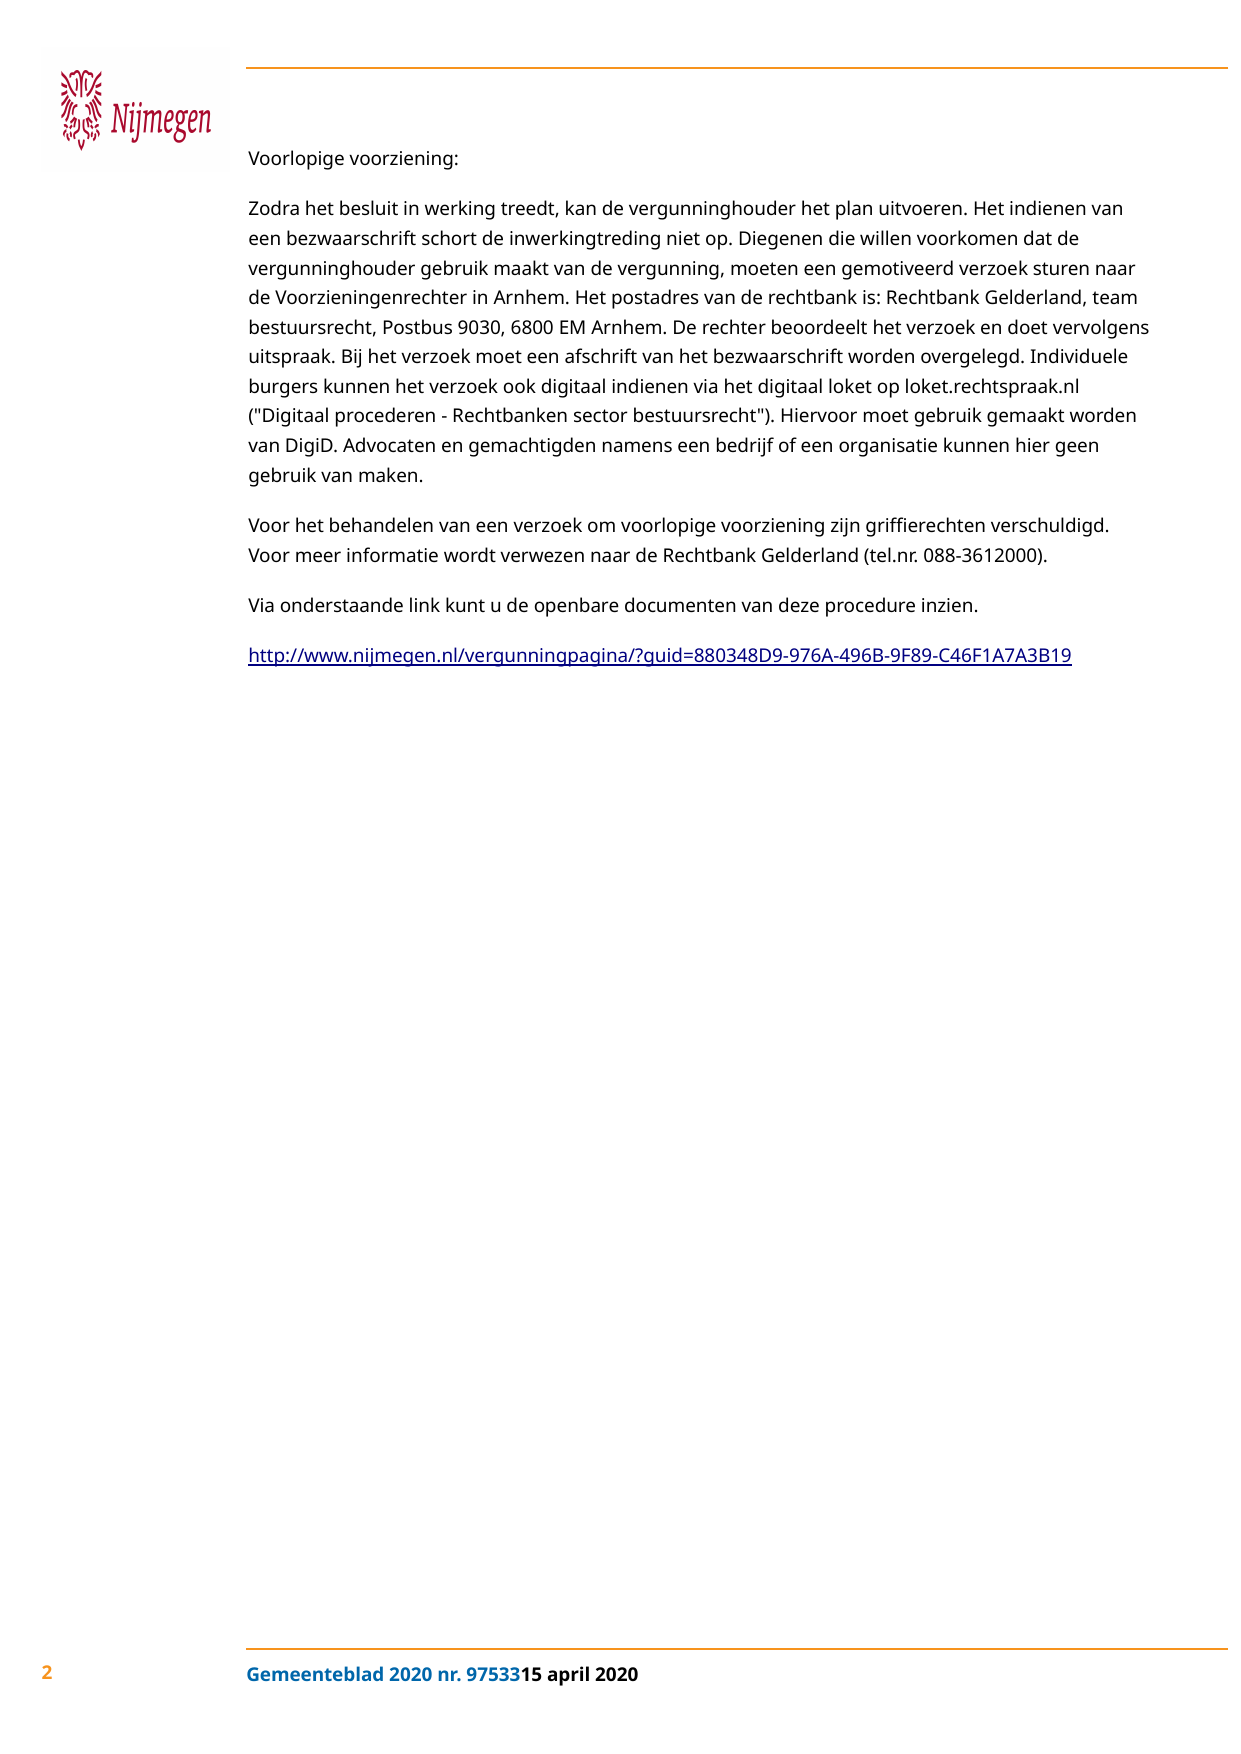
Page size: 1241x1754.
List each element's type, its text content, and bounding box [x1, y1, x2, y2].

text Zodra het besluit in werking treedt, kan de vergunninghouder het plan uitvoeren. Het indienen van een bezwaarschrift schort de inwerkingtreding niet op. Diegenen die willen voorkomen dat de vergunninghouder gebruik maakt van de vergunning, moeten een gemotiveerd verzoek sturen naar de Voorzieningenrechter in Arnhem. Het postadres van de rechtbank is: Rechtbank Gelderland, team bestuursrecht, Postbus 9030, 6800 EM Arnhem. De rechter beoordeelt het verzoek en doet vervolgens uitspraak. Bij het verzoek moet een afschrift van het bezwaarschrift worden overgelegd. Individuele burgers kunnen het verzoek ook digitaal indienen via het digitaal loket op loket.rechtspraak.nl ("Digitaal procederen - Rechtbanken sector bestuursrecht"). Hiervoor moet gebruik gemaakt worden van DigiD. Advocaten en gemachtigden namens een bedrijf of een organisatie kunnen hier geen gebruik van maken. [248, 196, 1152, 488]
text Via onderstaande link kunt u de openbare documenten van deze procedure inzien. [248, 592, 1152, 618]
text http://www.nijmegen.nl/vergunningpagina/?guid=880348D9-976A-496B-9F89-C46F1A7A3B19 [248, 643, 1152, 668]
picture [41, 47, 231, 172]
text Voorlopige voorziening: [248, 145, 1152, 171]
text Voor het behandelen van een verzoek om voorlopige voorziening zijn griffierechten verschuldigd. Voor meer informatie wordt verwezen naar de Rechtbank Gelderland (tel.nr. 088-3612000). [248, 512, 1152, 568]
